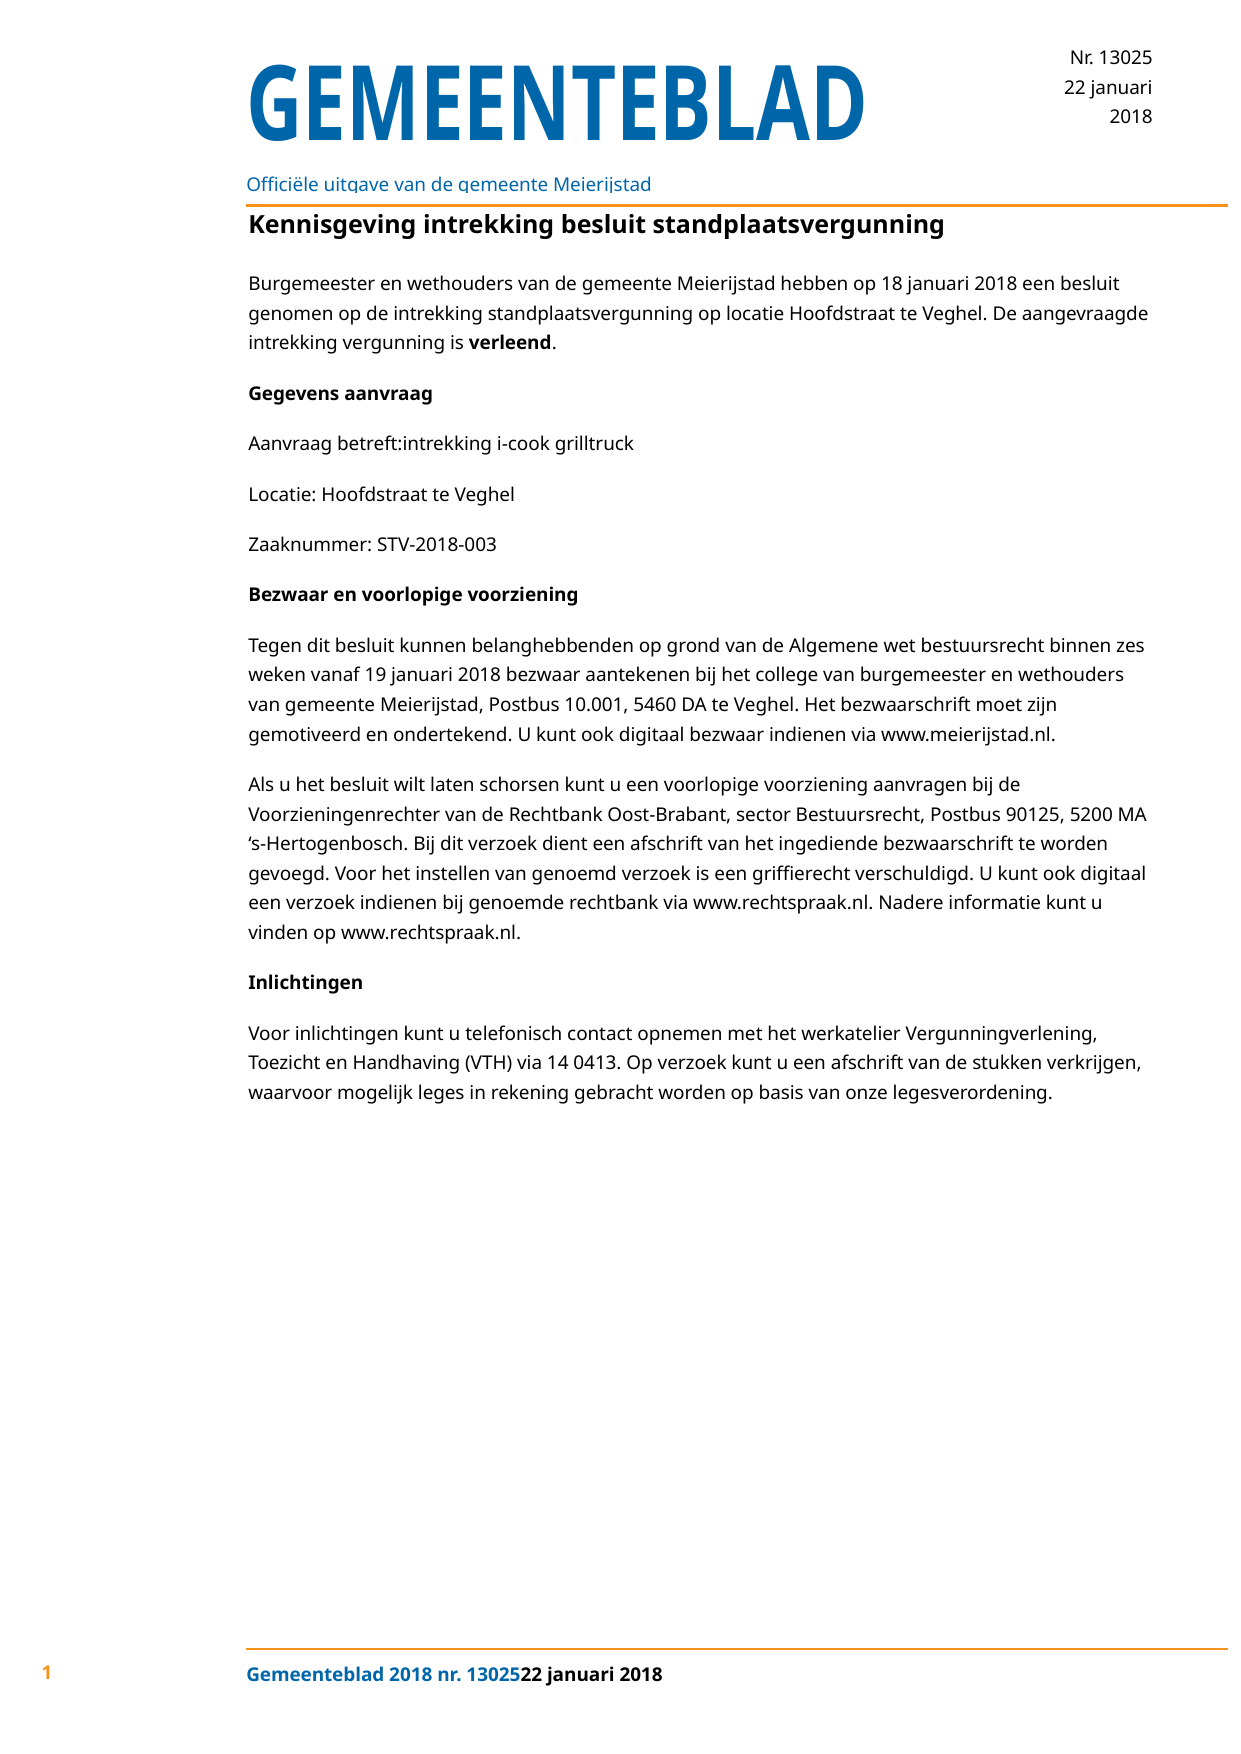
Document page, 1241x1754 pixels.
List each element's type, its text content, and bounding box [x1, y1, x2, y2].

text Gegevens aanvraag [248, 380, 1152, 406]
text Inlichtingen [248, 969, 1152, 995]
picture [41, 47, 231, 172]
text Voor inlichtingen kunt u telefonisch contact opnemen met het werkatelier Vergunningverlening, Toezicht en Handhaving (VTH) via 14 0413. Op verzoek kunt u een afschrift van de stukken verkrijgen, waarvoor mogelijk leges in rekening gebracht worden op basis van onze legesverordening. [248, 1020, 1152, 1105]
text Locatie: Hoofdstraat te Veghel [248, 481, 1152, 506]
text Burgemeester en wethouders van de gemeente Meierijstad hebben op 18 januari 2018 een besluit genomen op de intrekking standplaatsvergunning op locatie Hoofdstraat te Veghel. De aangevraagde intrekking vergunning is verleend. [248, 270, 1152, 355]
text Als u het besluit wilt laten schorsen kunt u een voorlopige voorziening aanvragen bij de Voorzieningenrechter van de Rechtbank Oost-Brabant, sector Bestuursrecht, Postbus 90125, 5200 MA ‘s-Hertogenbosch. Bij dit verzoek dient een afschrift van het ingediende bezwaarschrift te worden gevoegd. Voor het instellen van genoemd verzoek is een griffierecht verschuldigd. U kunt ook digitaal een verzoek indienen bij genoemde rechtbank via www.rechtspraak.nl. Nadere informatie kunt u vinden op www.rechtspraak.nl. [248, 771, 1152, 945]
text Kennisgeving intrekking besluit standplaatsvergunning [248, 207, 1152, 241]
text Tegen dit besluit kunnen belanghebbenden op grond van de Algemene wet bestuursrecht binnen zes weken vanaf 19 januari 2018 bezwaar aantekenen bij het college van burgemeester en wethouders van gemeente Meierijstad, Postbus 10.001, 5460 DA te Veghel. Het bezwaarschrift moet zijn gemotiveerd en ondertekend. U kunt ook digitaal bezwaar indienen via www.meierijstad.nl. [248, 632, 1152, 746]
text Aanvraag betreft:intrekking i-cook grilltruck [248, 430, 1152, 456]
text Zaaknummer: STV-2018-003 [248, 531, 1152, 557]
text Bezwaar en voorlopige voorziening [248, 582, 1152, 607]
